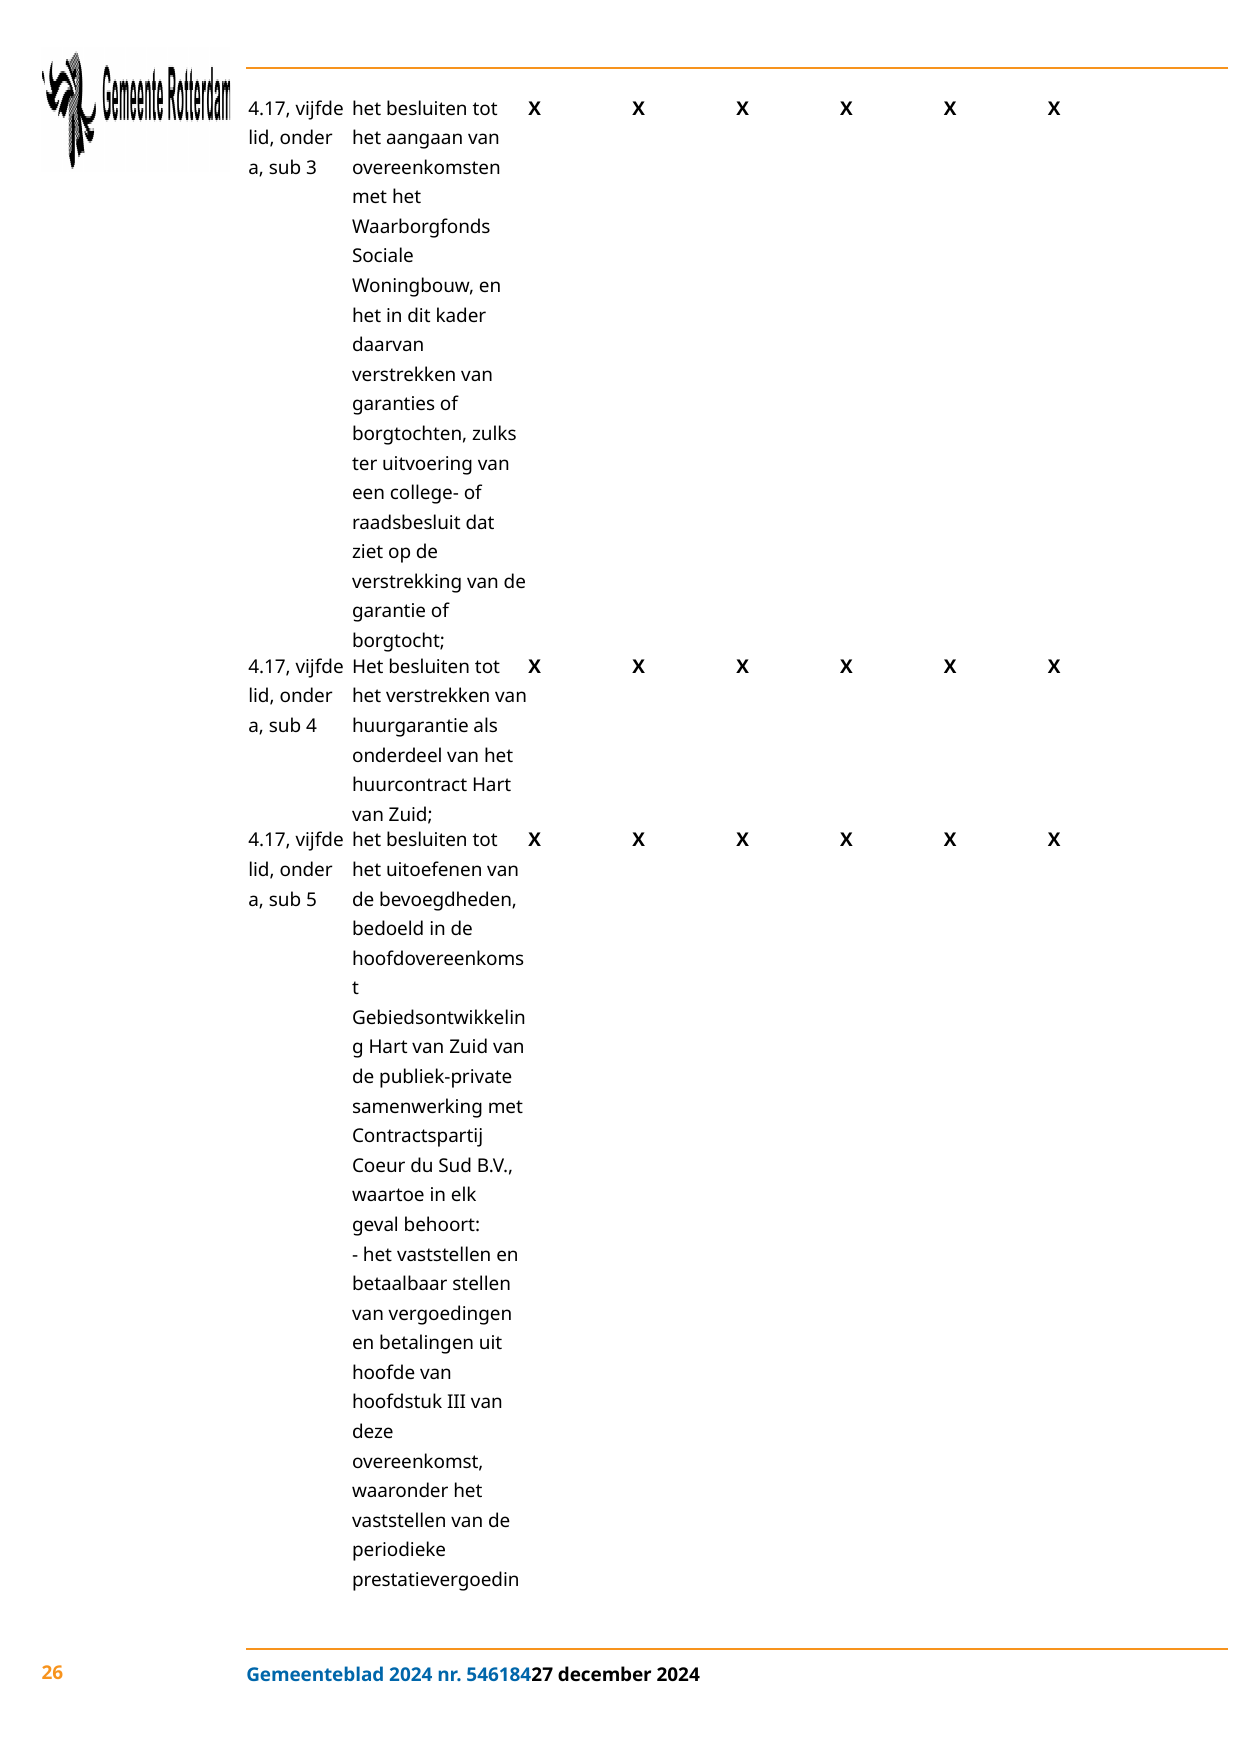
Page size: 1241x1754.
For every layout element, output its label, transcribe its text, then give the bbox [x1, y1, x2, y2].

table_cell X [528, 827, 632, 1592]
table_cell Het besluiten tot het verstrekken van huurgarantie als onderdeel van het huurcontract Hart van Zuid; [352, 653, 528, 827]
table_cell X [944, 827, 1048, 1592]
table_cell X [1048, 95, 1152, 653]
table_cell X [528, 95, 632, 653]
table_cell 4.17, vijfde lid, onder a, sub 5 [248, 827, 352, 1592]
table_cell X [840, 95, 944, 653]
table_cell X [840, 827, 944, 1592]
table_cell X [736, 653, 840, 827]
table_cell X [632, 95, 736, 653]
table_cell X [1048, 653, 1152, 827]
table_cell X [944, 95, 1048, 653]
table_cell X [528, 653, 632, 827]
table_cell 4.17, vijfde lid, onder a, sub 4 [248, 653, 352, 827]
table_cell het besluiten tot het uitoefenen van de bevoegdheden, bedoeld in de hoofdovereenkomst Gebiedsontwikkeling Hart van Zuid van de publiek-private samenwerking met Contractspartij Coeur du Sud B.V., waartoe in elk geval behoort: - het vaststellen en betaalbaar stellen van vergoedingen en betalingen uit hoofde van hoofdstuk III van deze overeenkomst, waaronder het vaststellen van de periodieke prestatievergoedin [352, 827, 528, 1592]
table_cell X [632, 653, 736, 827]
picture [41, 47, 231, 172]
table_cell 4.17, vijfde lid, onder a, sub 3 [248, 95, 352, 653]
table_cell het besluiten tot het aangaan van overeenkomsten met het Waarborgfonds Sociale Woningbouw, en het in dit kader daarvan verstrekken van garanties of borgtochten, zulks ter uitvoering van een college- of raadsbesluit dat ziet op de verstrekking van de garantie of borgtocht; [352, 95, 528, 653]
table_cell X [944, 653, 1048, 827]
table_cell X [1048, 827, 1152, 1592]
table_cell X [840, 653, 944, 827]
table_cell X [632, 827, 736, 1592]
table_cell X [736, 95, 840, 653]
table_cell X [736, 827, 840, 1592]
